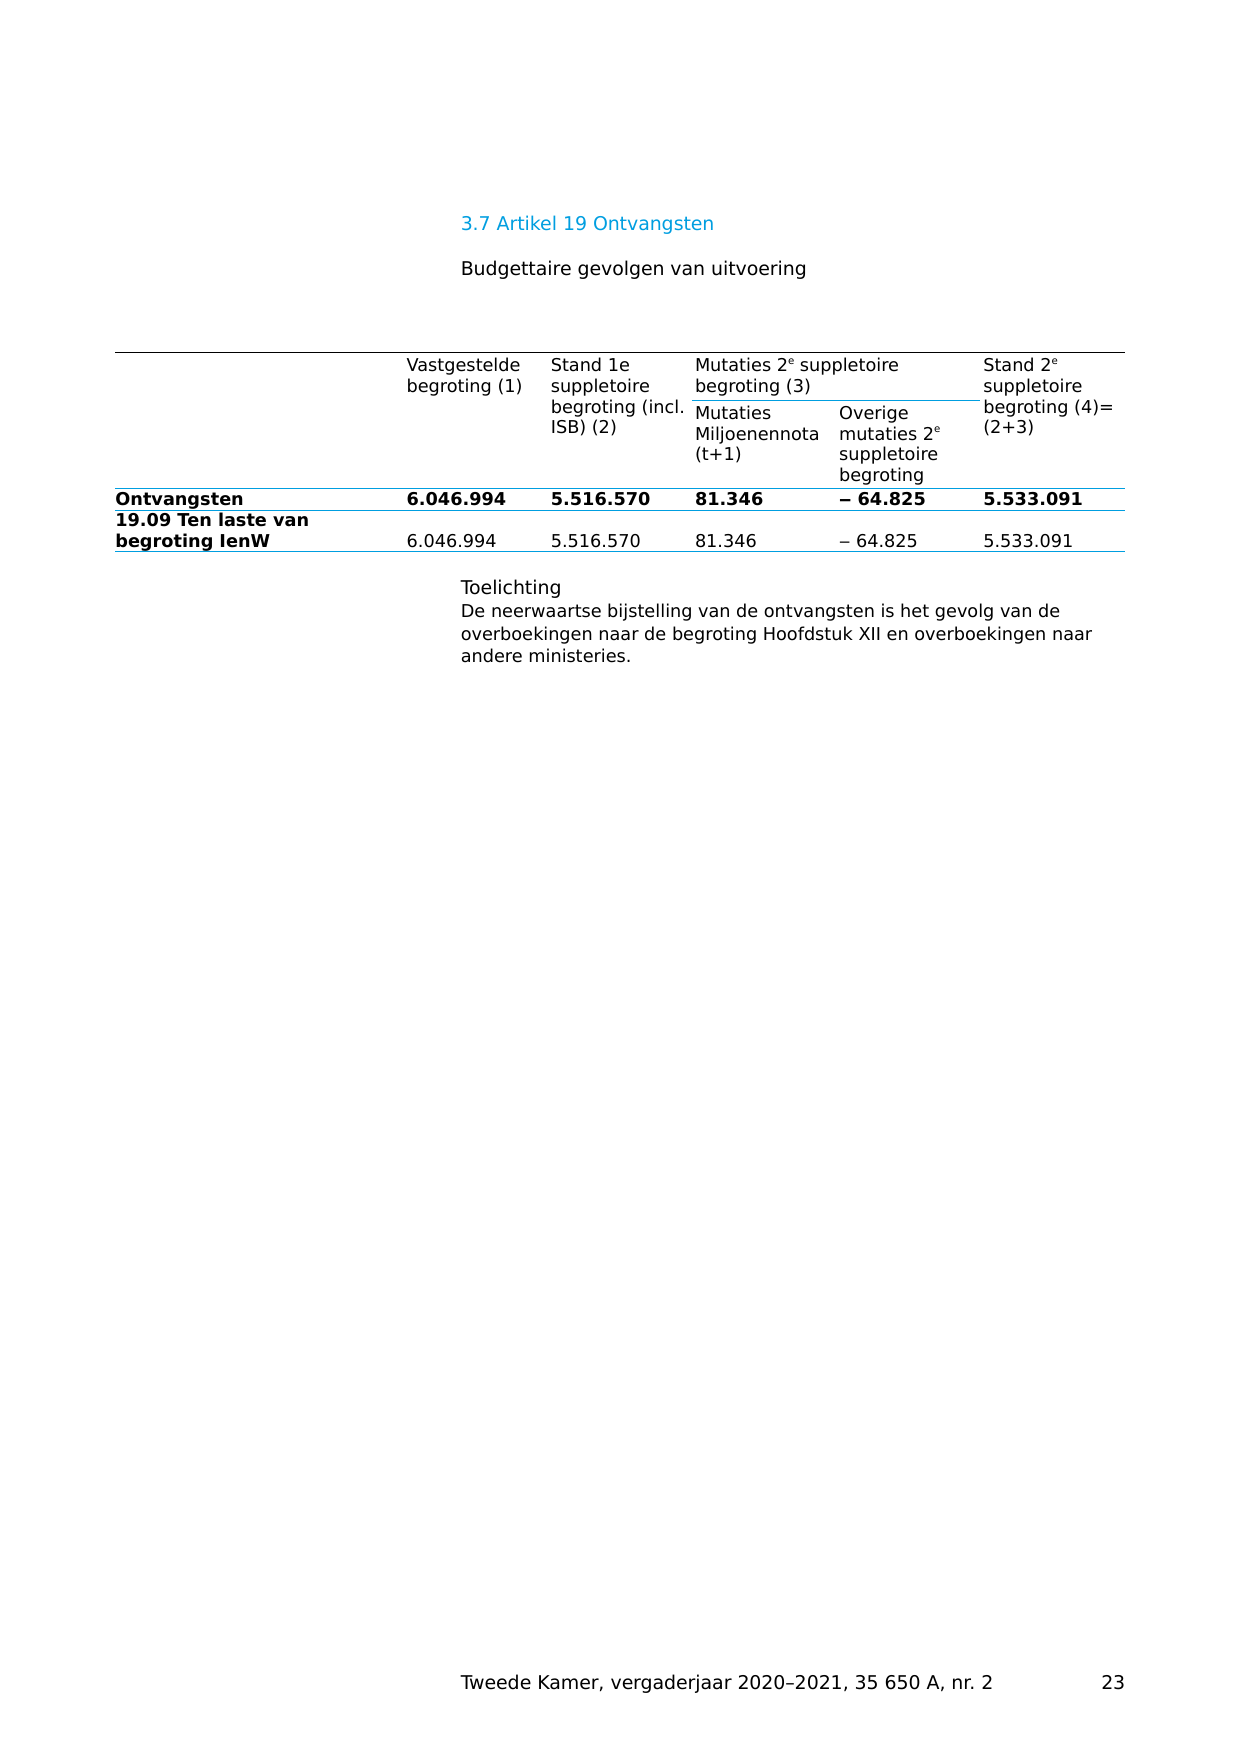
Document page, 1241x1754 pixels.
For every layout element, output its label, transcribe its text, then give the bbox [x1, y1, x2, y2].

table_cell 5.533.091 [980, 489, 1125, 509]
table_cell 5.516.570 [548, 489, 692, 509]
table_cell Vastgestelde begroting (1) [404, 353, 548, 488]
title Budgettaire gevolgen van uitvoering [461, 258, 1125, 280]
table_cell 81.346 [692, 489, 836, 509]
title 3.7 Artikel 19 Ontvangsten [461, 213, 1125, 235]
table_header Tabel 9 Budgettaire gevolgen van uitvoering art. 19 Bijdragen andere begrotingen Rijk (bedragen x € 1.000) [115, 304, 1125, 352]
table_cell 6.046.994 [404, 489, 548, 509]
table_cell ‒ 64.825 [836, 511, 980, 551]
table_cell ‒ 64.825 [836, 489, 980, 509]
table_cell 5.516.570 [548, 511, 692, 551]
table_cell 19.09 Ten laste van begroting IenW [115, 511, 403, 551]
table_cell 81.346 [692, 511, 836, 551]
text De neerwaartse bijstelling van de ontvangsten is het gevolg van de overboekingen naar de begroting Hoofdstuk XII en overboekingen naar andere ministeries. [461, 599, 1125, 667]
table_cell 5.533.091 [980, 511, 1125, 551]
table_cell Mutaties 2e suppletoire begroting (3) [692, 353, 980, 399]
table_cell Mutaties Miljoenennota (t+1) [692, 401, 836, 488]
title Toelichting [461, 577, 1125, 599]
table_cell [115, 353, 403, 488]
table_cell Overige mutaties 2e suppletoire begroting [836, 401, 980, 488]
table_cell 6.046.994 [404, 511, 548, 551]
table_cell [259, 489, 403, 509]
table_cell Ontvangsten [115, 489, 259, 509]
table_cell Stand 2e suppletoire begroting (4)= (2+3) [980, 353, 1125, 488]
table_cell Stand 1e suppletoire begroting (incl. ISB) (2) [548, 353, 692, 488]
